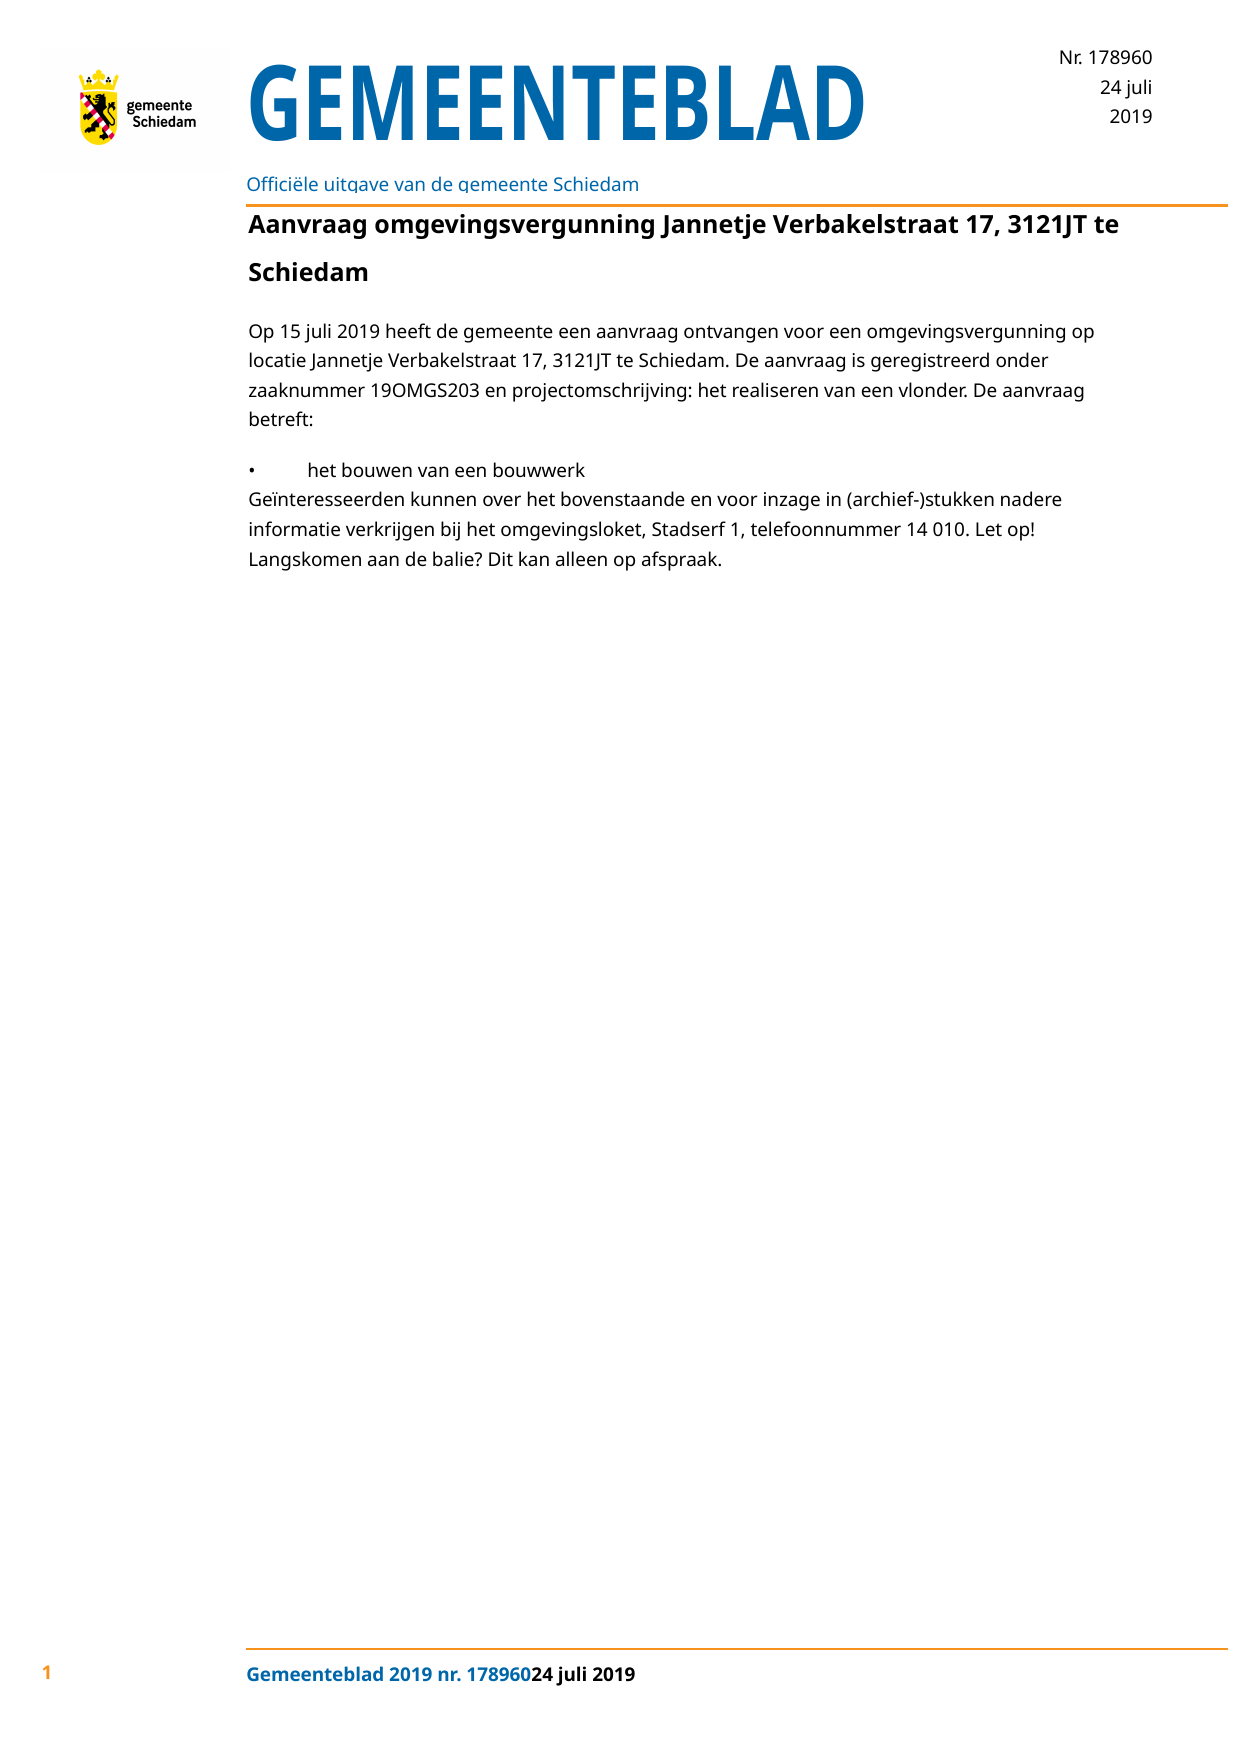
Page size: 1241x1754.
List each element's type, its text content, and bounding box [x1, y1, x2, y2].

picture [41, 47, 231, 172]
text Geïnteresseerden kunnen over het bovenstaande en voor inzage in (archief-)stukken nadere informatie verkrijgen bij het omgevingsloket, Stadserf 1, telefoonnummer 14 010. Let op! Langskomen aan de balie? Dit kan alleen op afspraak. [248, 487, 1152, 572]
list het bouwen van een bouwwerk [248, 457, 1152, 483]
text Aanvraag omgevingsvergunning Jannetje Verbakelstraat 17, 3121JT te Schiedam [248, 207, 1152, 288]
text Op 15 juli 2019 heeft de gemeente een aanvraag ontvangen voor een omgevingsvergunning op locatie Jannetje Verbakelstraat 17, 3121JT te Schiedam. De aanvraag is geregistreerd onder zaaknummer 19OMGS203 en projectomschrijving: het realiseren van een vlonder. De aanvraag betreft: [248, 318, 1152, 432]
